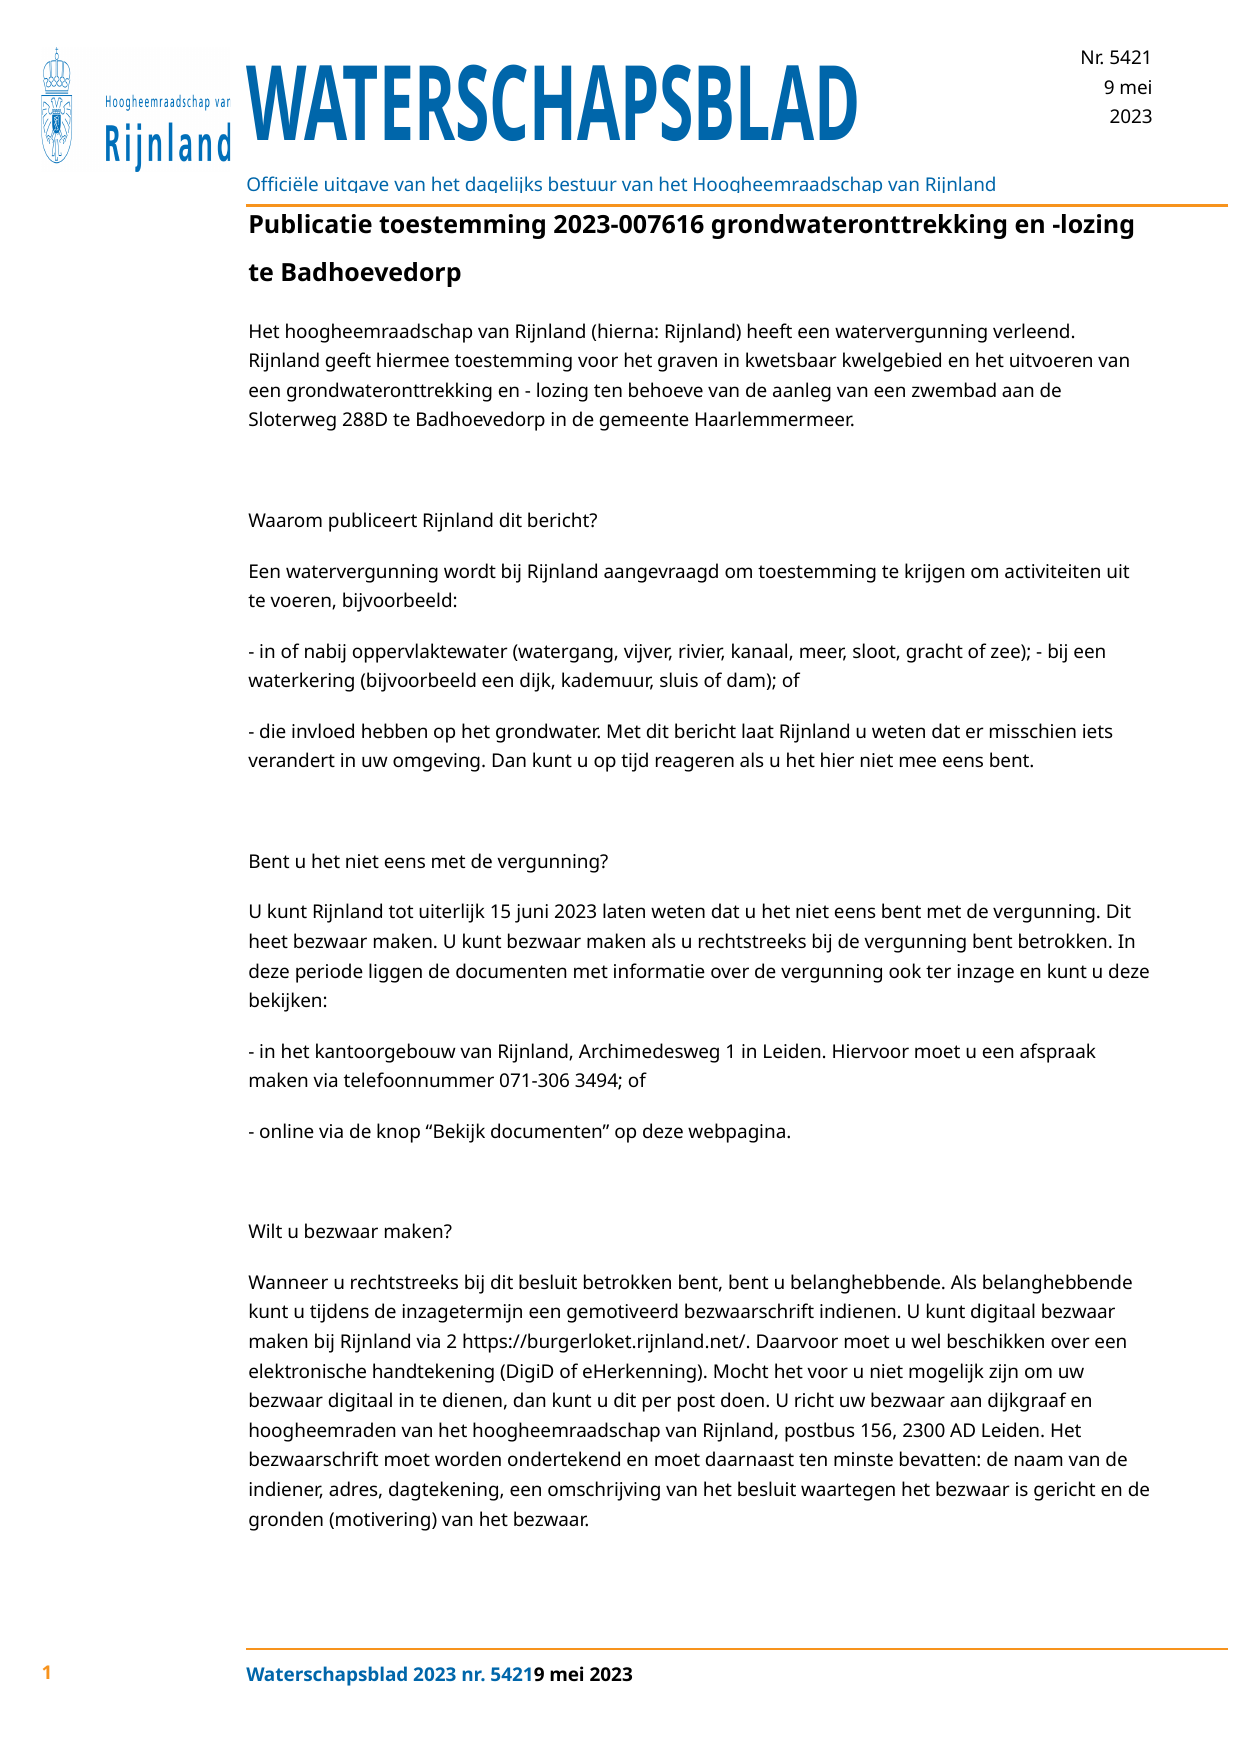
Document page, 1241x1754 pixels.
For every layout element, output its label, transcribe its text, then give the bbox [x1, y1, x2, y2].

text Bent u het niet eens met de vergunning? [248, 848, 1152, 874]
text Wanneer u rechtstreeks bij dit besluit betrokken bent, bent u belanghebbende. Als belanghebbende kunt u tijdens de inzagetermijn een gemotiveerd bezwaarschrift indienen. U kunt digitaal bezwaar maken bij Rijnland via 2 https://burgerloket.rijnland.net/. Daarvoor moet u wel beschikken over een elektronische handtekening (DigiD of eHerkenning). Mocht het voor u niet mogelijk zijn om uw bezwaar digitaal in te dienen, dan kunt u dit per post doen. U richt uw bezwaar aan dijkgraaf en hoogheemraden van het hoogheemraadschap van Rijnland, postbus 156, 2300 AD Leiden. Het bezwaarschrift moet worden ondertekend en moet daarnaast ten minste bevatten: de naam van de indiener, adres, dagtekening, een omschrijving van het besluit waartegen het bezwaar is gericht en de gronden (motivering) van het bezwaar. [248, 1269, 1152, 1532]
text Het hoogheemraadschap van Rijnland (hierna: Rijnland) heeft een watervergunning verleend. Rijnland geeft hiermee toestemming voor het graven in kwetsbaar kwelgebied en het uitvoeren van een grondwateronttrekking en - lozing ten behoeve van de aanleg van een zwembad aan de Sloterweg 288D te Badhoevedorp in de gemeente Haarlemmermeer. [248, 318, 1152, 432]
text - online via de knop “Bekijk documenten” op deze webpagina. [248, 1118, 1152, 1144]
text Publicatie toestemming 2023-007616 grondwateronttrekking en -lozing te Badhoevedorp [248, 207, 1152, 288]
text Waarom publiceert Rijnland dit bericht? [248, 507, 1152, 533]
picture [41, 47, 231, 172]
text Wilt u bezwaar maken? [248, 1219, 1152, 1244]
text U kunt Rijnland tot uiterlijk 15 juni 2023 laten weten dat u het niet eens bent met de vergunning. Dit heet bezwaar maken. U kunt bezwaar maken als u rechtstreeks bij de vergunning bent betrokken. In deze periode liggen de documenten met informatie over de vergunning ook ter inzage en kunt u deze bekijken: [248, 899, 1152, 1013]
text Een watervergunning wordt bij Rijnland aangevraagd om toestemming te krijgen om activiteiten uit te voeren, bijvoorbeeld: [248, 558, 1152, 613]
text - in of nabij oppervlaktewater (watergang, vijver, rivier, kanaal, meer, sloot, gracht of zee); - bij een waterkering (bijvoorbeeld een dijk, kademuur, sluis of dam); of [248, 638, 1152, 693]
text - in het kantoorgebouw van Rijnland, Archimedesweg 1 in Leiden. Hiervoor moet u een afspraak maken via telefoonnummer 071-306 3494; of [248, 1038, 1152, 1093]
text - die invloed hebben op het grondwater. Met dit bericht laat Rijnland u weten dat er misschien iets verandert in uw omgeving. Dan kunt u op tijd reageren als u het hier niet mee eens bent. [248, 718, 1152, 773]
